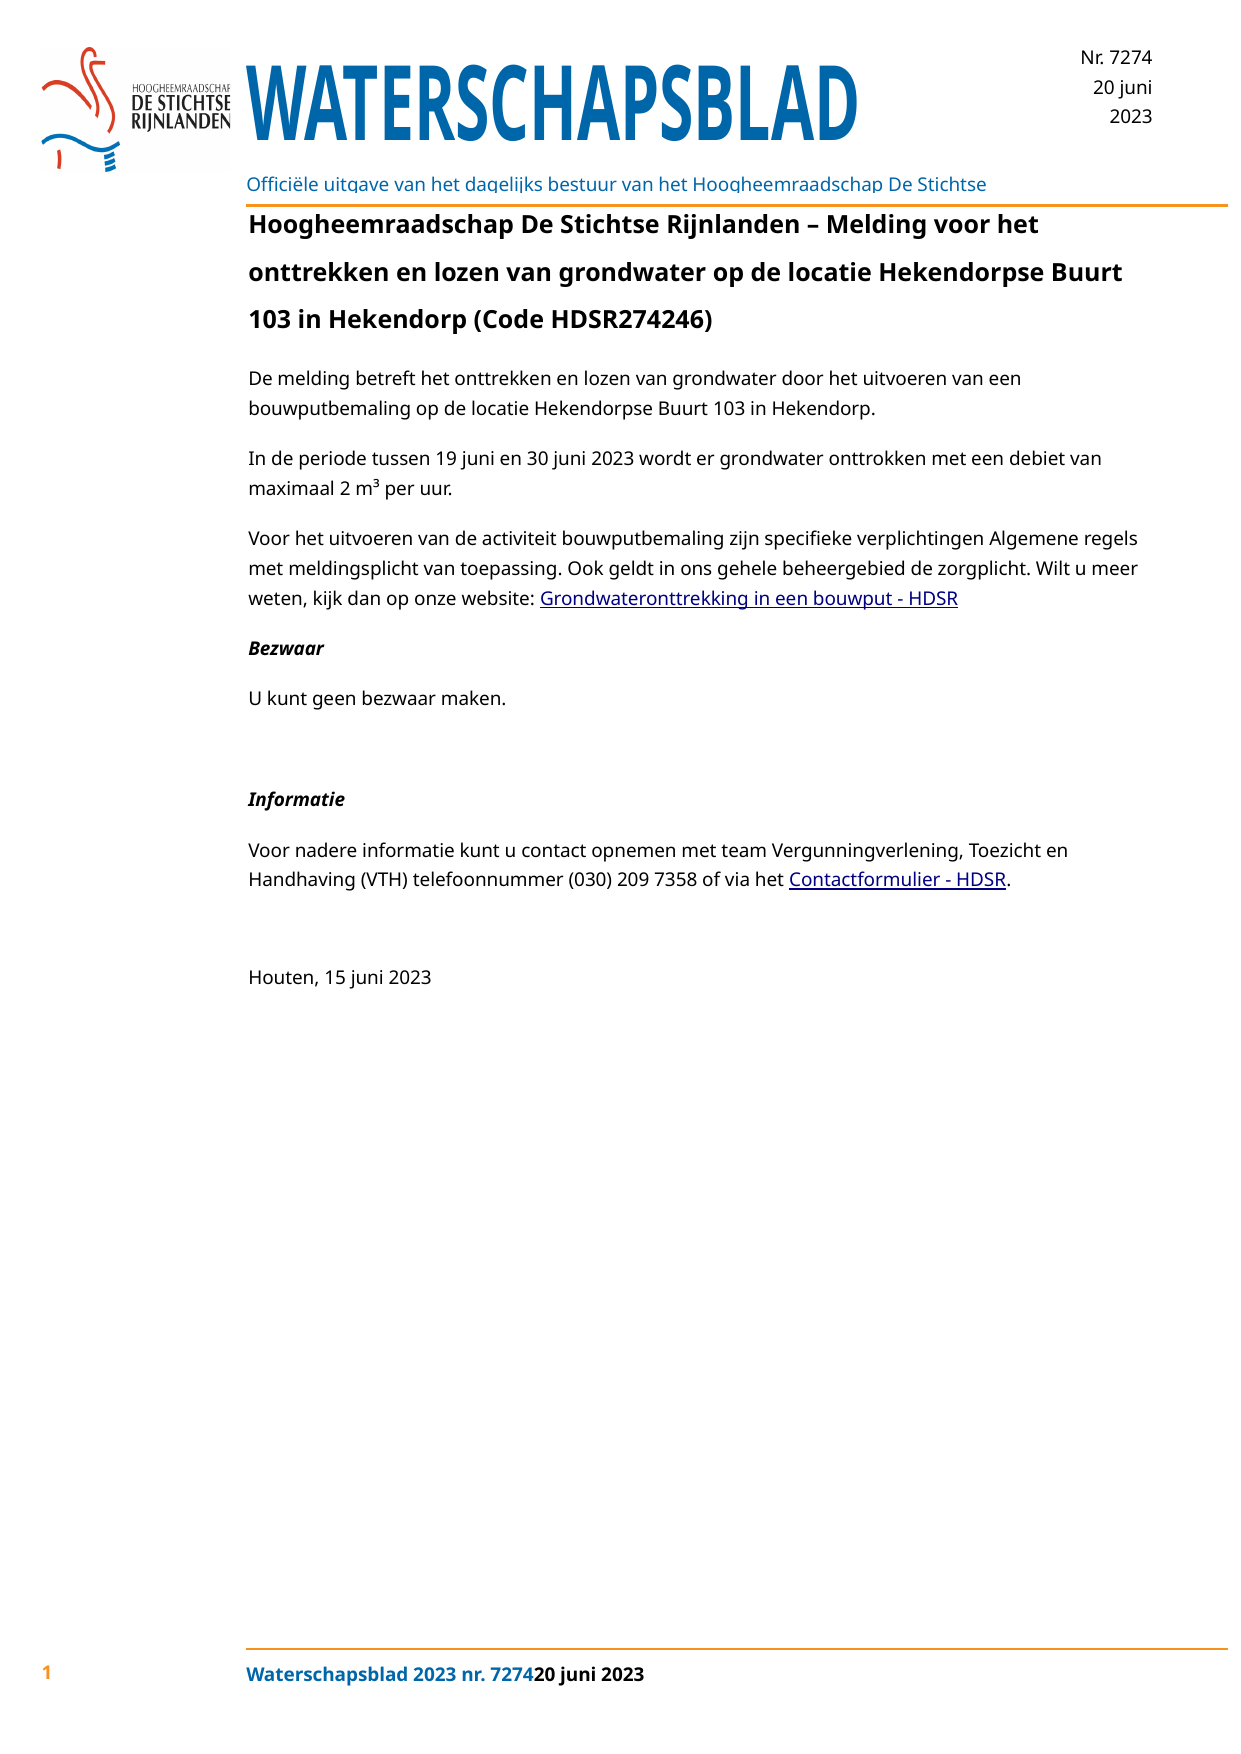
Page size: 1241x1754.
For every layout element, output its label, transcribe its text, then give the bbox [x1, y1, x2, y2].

text In de periode tussen 19 juni en 30 juni 2023 wordt er grondwater onttrokken met een debiet van maximaal 2 m³ per uur. [248, 446, 1152, 501]
text De melding betreft het onttrekken en lozen van grondwater door het uitvoeren van een bouwputbemaling op de locatie Hekendorpse Buurt 103 in Hekendorp. [248, 366, 1152, 421]
text Houten, 15 juni 2023 [248, 964, 1152, 990]
text Hoogheemraadschap De Stichtse Rijnlanden – Melding voor het onttrekken en lozen van grondwater op de locatie Hekendorpse Buurt 103 in Hekendorp (Code HDSR274246) [248, 207, 1152, 336]
text Bezwaar [248, 635, 1152, 661]
text Voor het uitvoeren van de activiteit bouwputbemaling zijn specifieke verplichtingen Algemene regels met meldingsplicht van toepassing. Ook geldt in ons gehele beheergebied de zorgplicht. Wilt u meer weten, kijk dan op onze website: Grondwateronttrekking in een bouwput - HDSR [248, 526, 1152, 610]
text Informatie [248, 786, 1152, 812]
text Voor nadere informatie kunt u contact opnemen met team Vergunningverlening, Toezicht en Handhaving (VTH) telefoonnummer (030) 209 7358 of via het Contactformulier - HDSR. [248, 837, 1152, 892]
picture [41, 47, 231, 172]
text U kunt geen bezwaar maken. [248, 686, 1152, 711]
